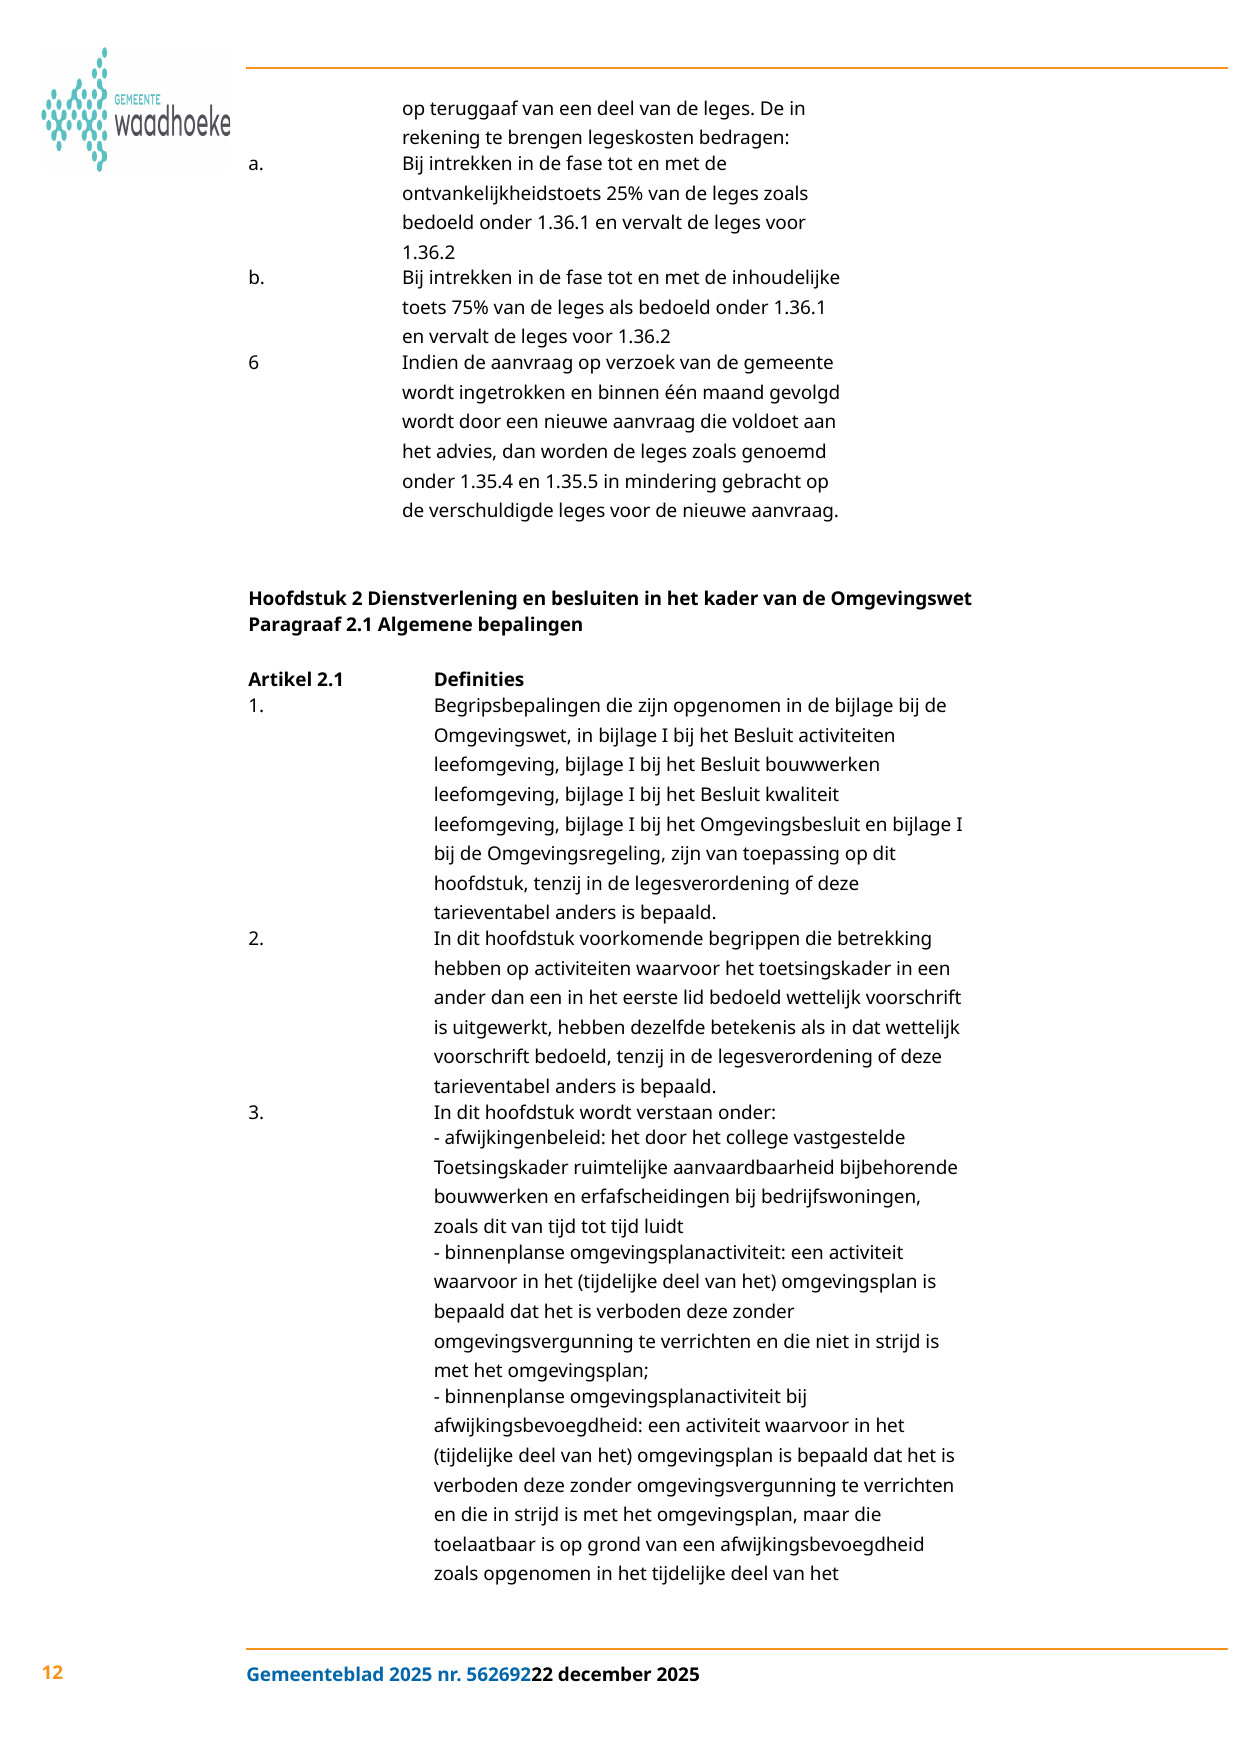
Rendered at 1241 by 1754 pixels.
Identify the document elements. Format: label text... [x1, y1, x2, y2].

table_cell [844, 150, 1152, 264]
table_cell Bij intrekken in de fase tot en met de inhoudelijke toets 75% van de leges als bedoeld onder 1.36.1 en vervalt de leges voor 1.36.2 [402, 265, 844, 349]
table_cell In dit hoofdstuk voorkomende begrippen die betrekking hebben op activiteiten waarvoor het toetsingskader in een ander dan een in het eerste lid bedoeld wettelijk voorschrift is uitgewerkt, hebben dezelfde betekenis als in dat wettelijk voorschrift bedoeld, tenzij in de legesverordening of deze tarieventabel anders is bepaald. [434, 925, 966, 1099]
table_cell - afwijkingenbeleid: het door het college vastgestelde Toetsingskader ruimtelijke aanvaardbaarheid bijbehorende bouwwerken en erfafscheidingen bij bedrijfswoningen, zoals dit van tijd tot tijd luidt [434, 1125, 966, 1239]
table_cell b. [248, 265, 402, 349]
table_cell [966, 693, 1152, 925]
table_cell [966, 1099, 1152, 1124]
table_cell 6 [248, 350, 402, 523]
table_cell 1. [248, 693, 433, 925]
table_cell Begripsbepalingen die zijn opgenomen in de bijlage bij de Omgevingswet, in bijlage I bij het Besluit activiteiten leefomgeving, bijlage I bij het Besluit bouwwerken leefomgeving, bijlage I bij het Besluit kwaliteit leefomgeving, bijlage I bij het Omgevingsbesluit en bijlage I bij de Omgevingsregeling, zijn van toepassing op dit hoofdstuk, tenzij in de legesverordening of deze tarieventabel anders is bepaald. [434, 693, 966, 925]
table_cell 3. [248, 1099, 433, 1124]
table_cell 2. [248, 925, 433, 1099]
table_cell [844, 95, 1152, 150]
table_cell op teruggaaf van een deel van de leges. De in rekening te brengen legeskosten bedragen: [402, 95, 844, 150]
picture [41, 47, 231, 172]
table_cell Paragraaf 2.1 Algemene bepalingen [248, 611, 1152, 667]
table_cell Bij intrekken in de fase tot en met de ontvankelijkheidstoets 25% van de leges zoals bedoeld onder 1.36.1 en vervalt de leges voor 1.36.2 [402, 150, 844, 264]
table_cell [248, 1239, 433, 1383]
table_cell - binnenplanse omgevingsplanactiviteit bij afwijkingsbevoegdheid: een activiteit waarvoor in het (tijdelijke deel van het) omgevingsplan is bepaald dat het is verboden deze zonder omgevingsvergunning te verrichten en die in strijd is met het omgevingsplan, maar die toelaatbaar is op grond van een afwijkingsbevoegdheid zoals opgenomen in het tijdelijke deel van het [434, 1383, 966, 1586]
table_cell [248, 1125, 433, 1239]
table_cell In dit hoofdstuk wordt verstaan onder: [434, 1099, 966, 1124]
table_cell Artikel 2.1 [248, 667, 433, 692]
table_cell [844, 350, 1152, 523]
table_cell Indien de aanvraag op verzoek van de gemeente wordt ingetrokken en binnen één maand gevolgd wordt door een nieuwe aanvraag die voldoet aan het advies, dan worden de leges zoals genoemd onder 1.35.4 en 1.35.5 in mindering gebracht op de verschuldigde leges voor de nieuwe aanvraag. [402, 350, 844, 523]
table_cell [966, 1239, 1152, 1383]
table_cell Definities [434, 667, 966, 692]
table_cell [966, 925, 1152, 1099]
table_cell [966, 1383, 1152, 1586]
table_cell [966, 1125, 1152, 1239]
table_cell [248, 95, 402, 150]
table_cell [248, 1383, 433, 1586]
table_cell - binnenplanse omgevingsplanactiviteit: een activiteit waarvoor in het (tijdelijke deel van het) omgevingsplan is bepaald dat het is verboden deze zonder omgevingsvergunning te verrichten en die niet in strijd is met het omgevingsplan; [434, 1239, 966, 1383]
table_cell [966, 667, 1152, 692]
table_cell [844, 265, 1152, 349]
table_header Hoofdstuk 2 Dienstverlening en besluiten in het kader van de Omgevingswet [248, 586, 1152, 611]
table_cell a. [248, 150, 402, 264]
